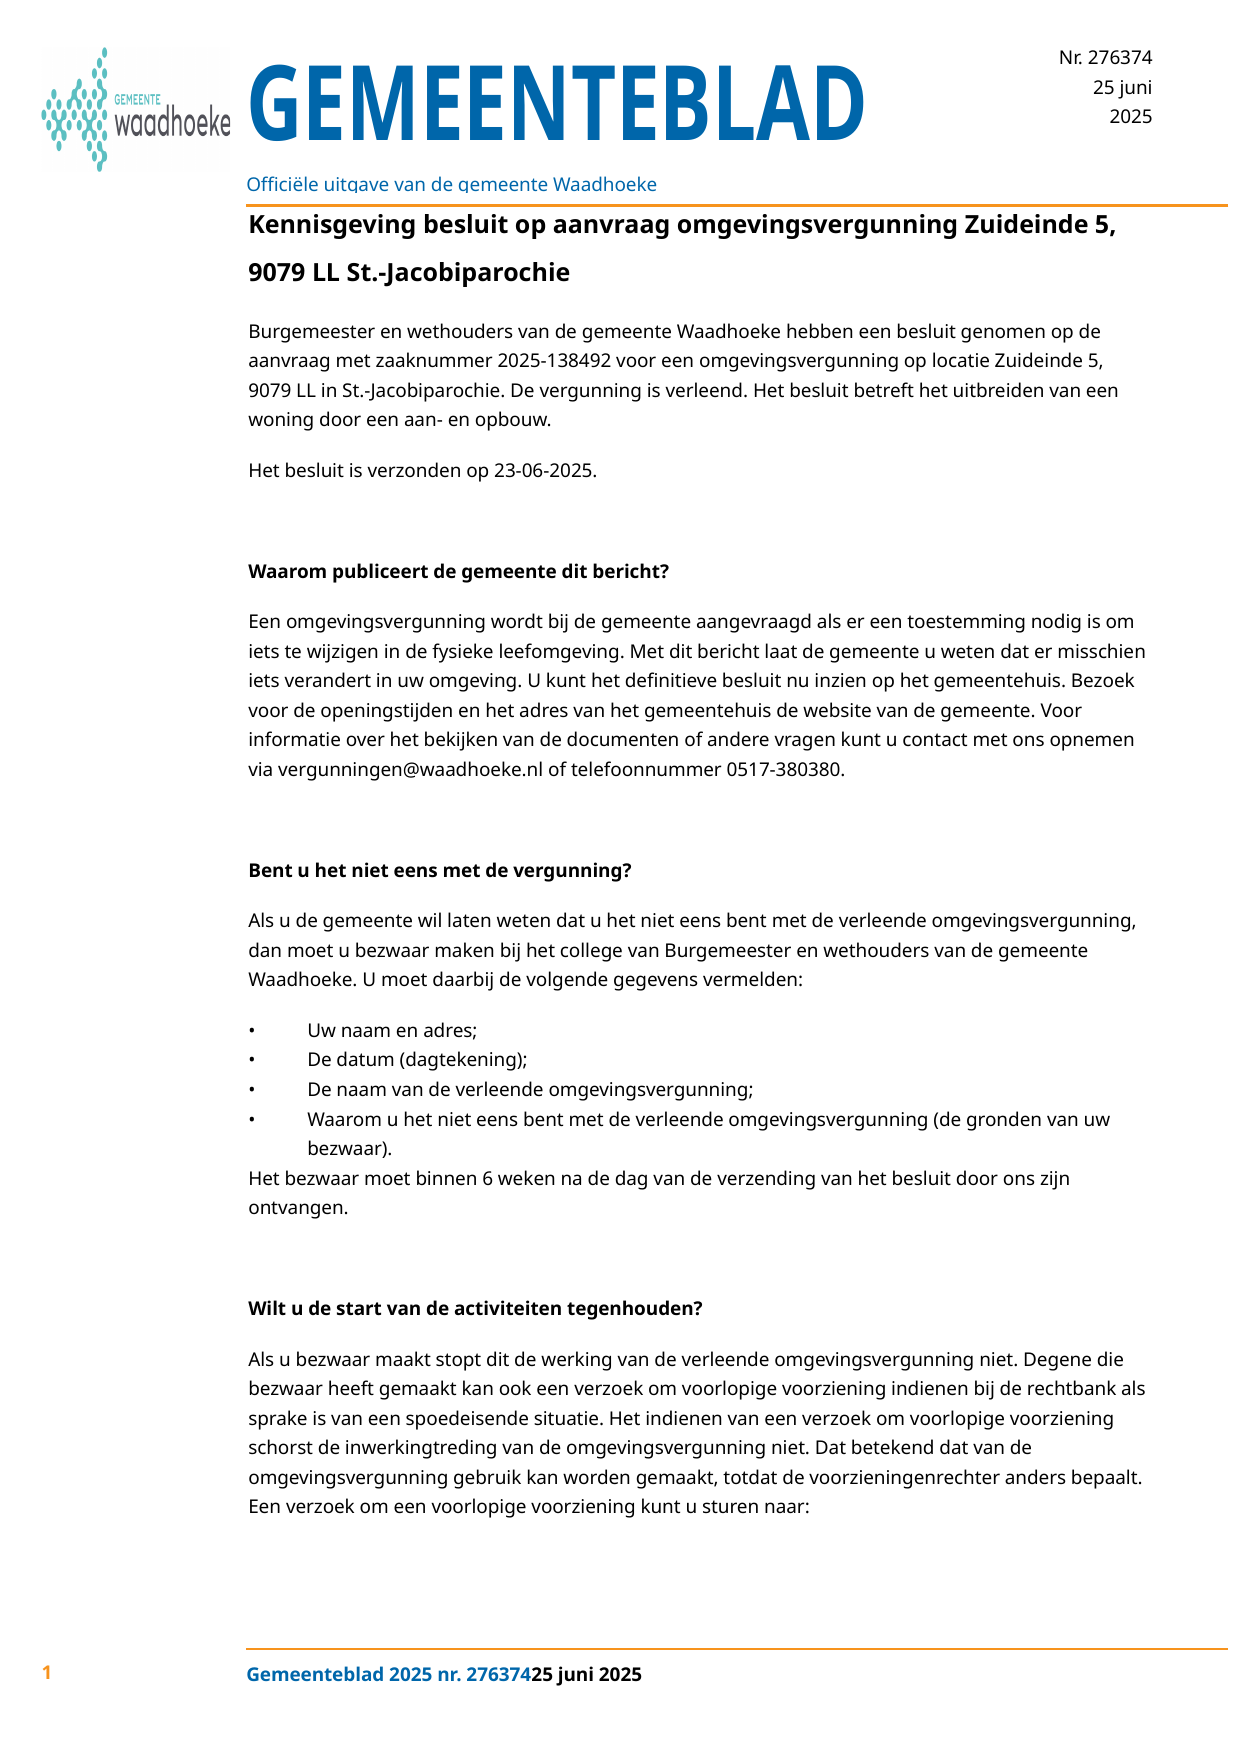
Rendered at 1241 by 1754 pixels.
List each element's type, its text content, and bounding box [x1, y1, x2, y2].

text Een omgevingsvergunning wordt bij de gemeente aangevraagd als er een toestemming nodig is om iets te wijzigen in de fysieke leefomgeving. Met dit bericht laat de gemeente u weten dat er misschien iets verandert in uw omgeving. U kunt het definitieve besluit nu inzien op het gemeentehuis. Bezoek voor de openingstijden en het adres van het gemeentehuis de website van de gemeente. Voor informatie over het bekijken van de documenten of andere vragen kunt u contact met ons opnemen via vergunningen@waadhoeke.nl of telefoonnummer 0517-380380. [248, 608, 1152, 782]
text Waarom publiceert de gemeente dit bericht? [248, 558, 1152, 584]
text Bent u het niet eens met de vergunning? [248, 857, 1152, 883]
text Als u de gemeente wil laten weten dat u het niet eens bent met de verleende omgevingsvergunning, dan moet u bezwaar maken bij het college van Burgemeester en wethouders van de gemeente Waadhoeke. U moet daarbij de volgende gegevens vermelden: [248, 907, 1152, 992]
picture [41, 47, 231, 172]
text Burgemeester en wethouders van de gemeente Waadhoeke hebben een besluit genomen op de aanvraag met zaaknummer 2025-138492 voor een omgevingsvergunning op locatie Zuideinde 5, 9079 LL in St.-Jacobiparochie. De vergunning is verleend. Het besluit betreft het uitbreiden van een woning door een aan- en opbouw. [248, 318, 1152, 432]
text Het besluit is verzonden op 23-06-2025. [248, 457, 1152, 483]
list Uw naam en adres; [248, 1017, 1152, 1043]
text Kennisgeving besluit op aanvraag omgevingsvergunning Zuideinde 5, 9079 LL St.-Jacobiparochie [248, 207, 1152, 288]
text Als u bezwaar maakt stopt dit de werking van de verleende omgevingsvergunning niet. Degene die bezwaar heeft gemaakt kan ook een verzoek om voorlopige voorziening indienen bij de rechtbank als sprake is van een spoedeisende situatie. Het indienen van een verzoek om voorlopige voorziening schorst de inwerkingtreding van de omgevingsvergunning niet. Dat betekend dat van de omgevingsvergunning gebruik kan worden gemaakt, totdat de voorzieningenrechter anders bepaalt. Een verzoek om een voorlopige voorziening kunt u sturen naar: [248, 1346, 1152, 1519]
text Wilt u de start van de activiteiten tegenhouden? [248, 1295, 1152, 1321]
text Het bezwaar moet binnen 6 weken na de dag van de verzending van het besluit door ons zijn ontvangen. [248, 1165, 1152, 1220]
list De naam van de verleende omgevingsvergunning; [248, 1076, 1152, 1102]
list De datum (dagtekening); [248, 1047, 1152, 1072]
list Waarom u het niet eens bent met de verleende omgevingsvergunning (de gronden van uw bezwaar). [248, 1106, 1152, 1161]
